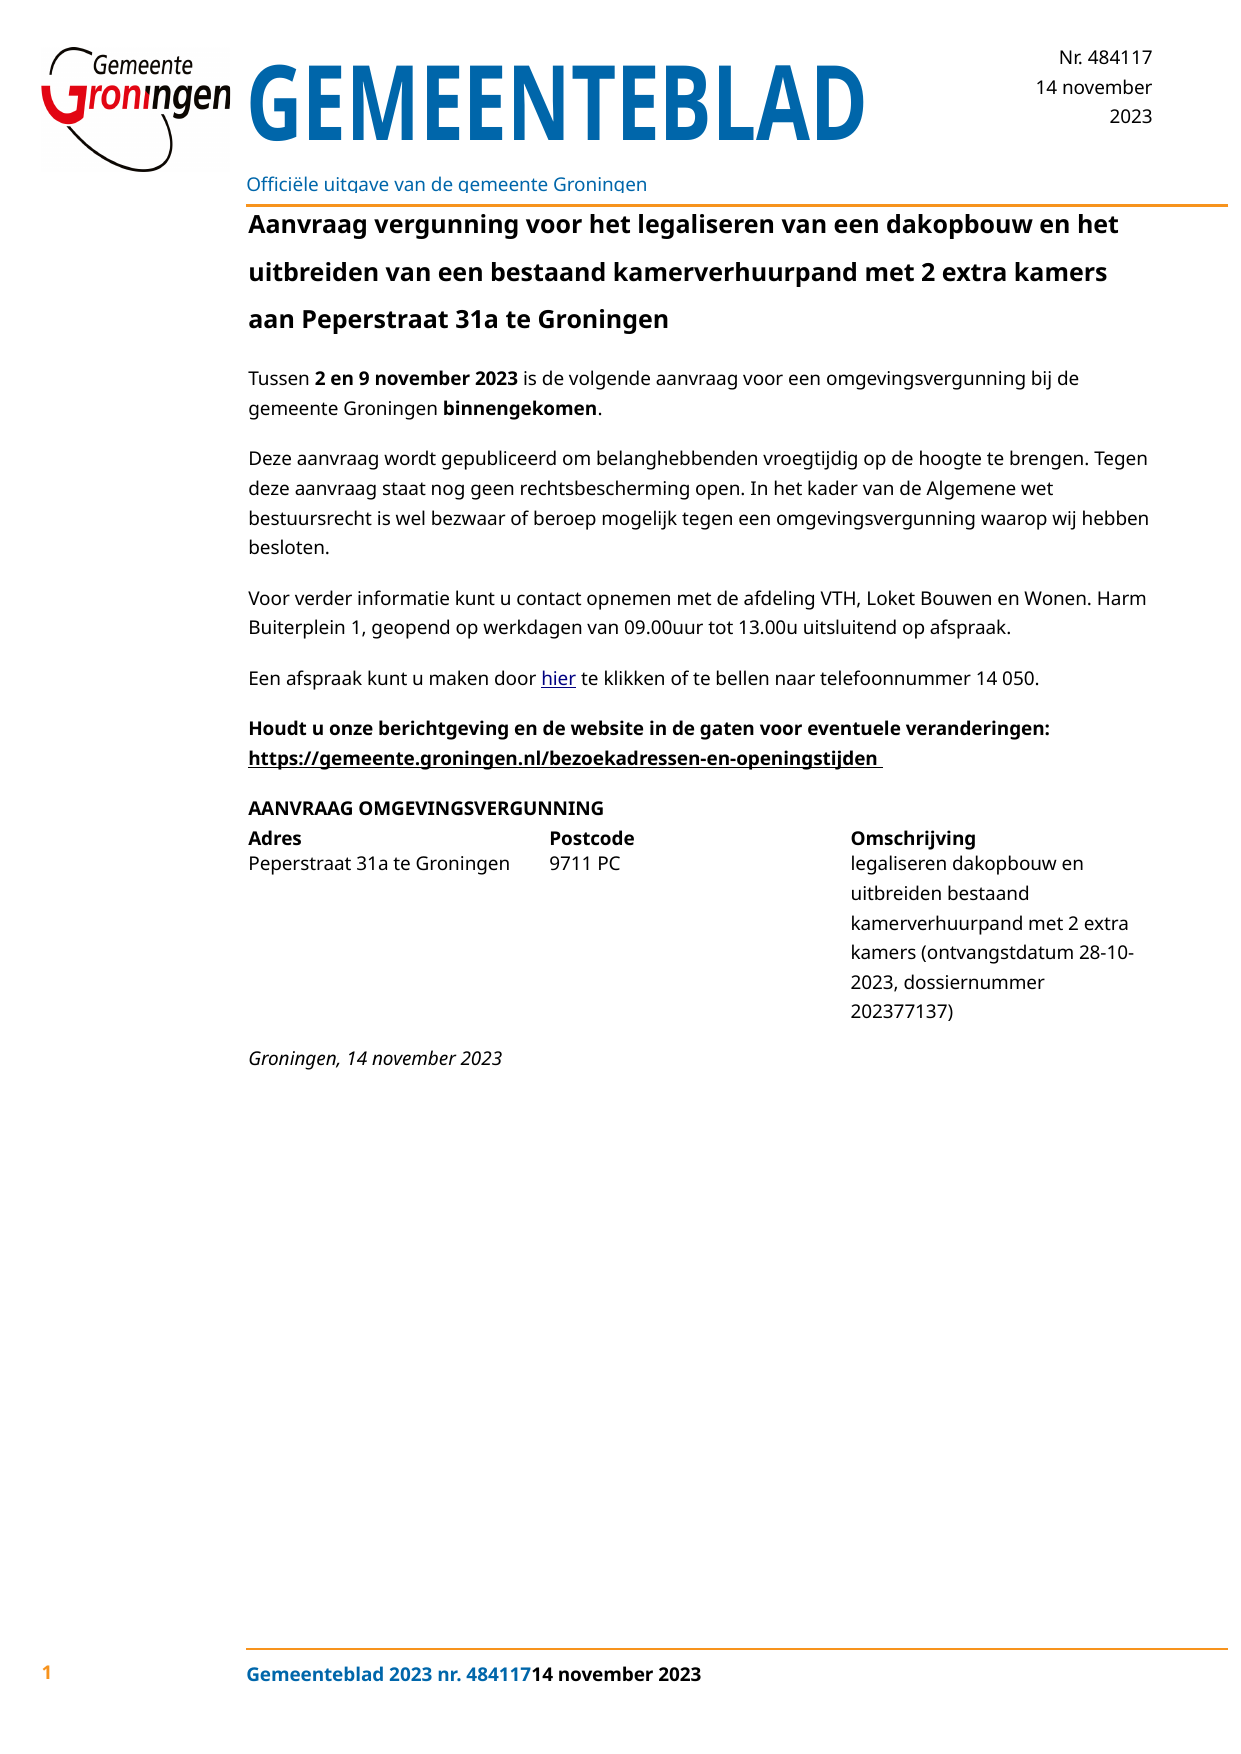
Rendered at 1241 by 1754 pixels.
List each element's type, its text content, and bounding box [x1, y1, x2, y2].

text AANVRAAG OMGEVINGSVERGUNNING [248, 795, 1152, 821]
text Houdt u onze berichtgeving en de website in de gaten voor eventuele veranderingen: https://gemeente.groningen.nl/bezoekadressen-en-openingstijden [248, 715, 1152, 770]
table_header Adres [248, 825, 549, 851]
text Groningen, 14 november 2023 [248, 1046, 1152, 1071]
table_header Postcode [549, 825, 850, 851]
text Tussen 2 en 9 november 2023 is de volgende aanvraag voor een omgevingsvergunning bij de gemeente Groningen binnengekomen. [248, 366, 1152, 421]
table_cell 9711 PC [549, 851, 850, 1024]
text Voor verder informatie kunt u contact opnemen met de afdeling VTH, Loket Bouwen en Wonen. Harm Buiterplein 1, geopend op werkdagen van 09.00uur tot 13.00u uitsluitend op afspraak. [248, 585, 1152, 640]
text Deze aanvraag wordt gepubliceerd om belanghebbenden vroegtijdig op de hoogte te brengen. Tegen deze aanvraag staat nog geen rechtsbescherming open. In het kader van de Algemene wet bestuursrecht is wel bezwaar of beroep mogelijk tegen een omgevingsvergunning waarop wij hebben besloten. [248, 446, 1152, 560]
text Een afspraak kunt u maken door hier te klikken of te bellen naar telefoonnummer 14 050. [248, 665, 1152, 690]
table_header Omschrijving [850, 825, 1152, 851]
text Aanvraag vergunning voor het legaliseren van een dakopbouw en het uitbreiden van een bestaand kamerverhuurpand met 2 extra kamers aan Peperstraat 31a te Groningen [248, 207, 1152, 336]
table_cell Peperstraat 31a te Groningen [248, 851, 549, 1024]
table_cell legaliseren dakopbouw en uitbreiden bestaand kamerverhuurpand met 2 extra kamers (ontvangstdatum 28-10-2023, dossiernummer 202377137) [850, 851, 1152, 1024]
picture [41, 47, 231, 172]
